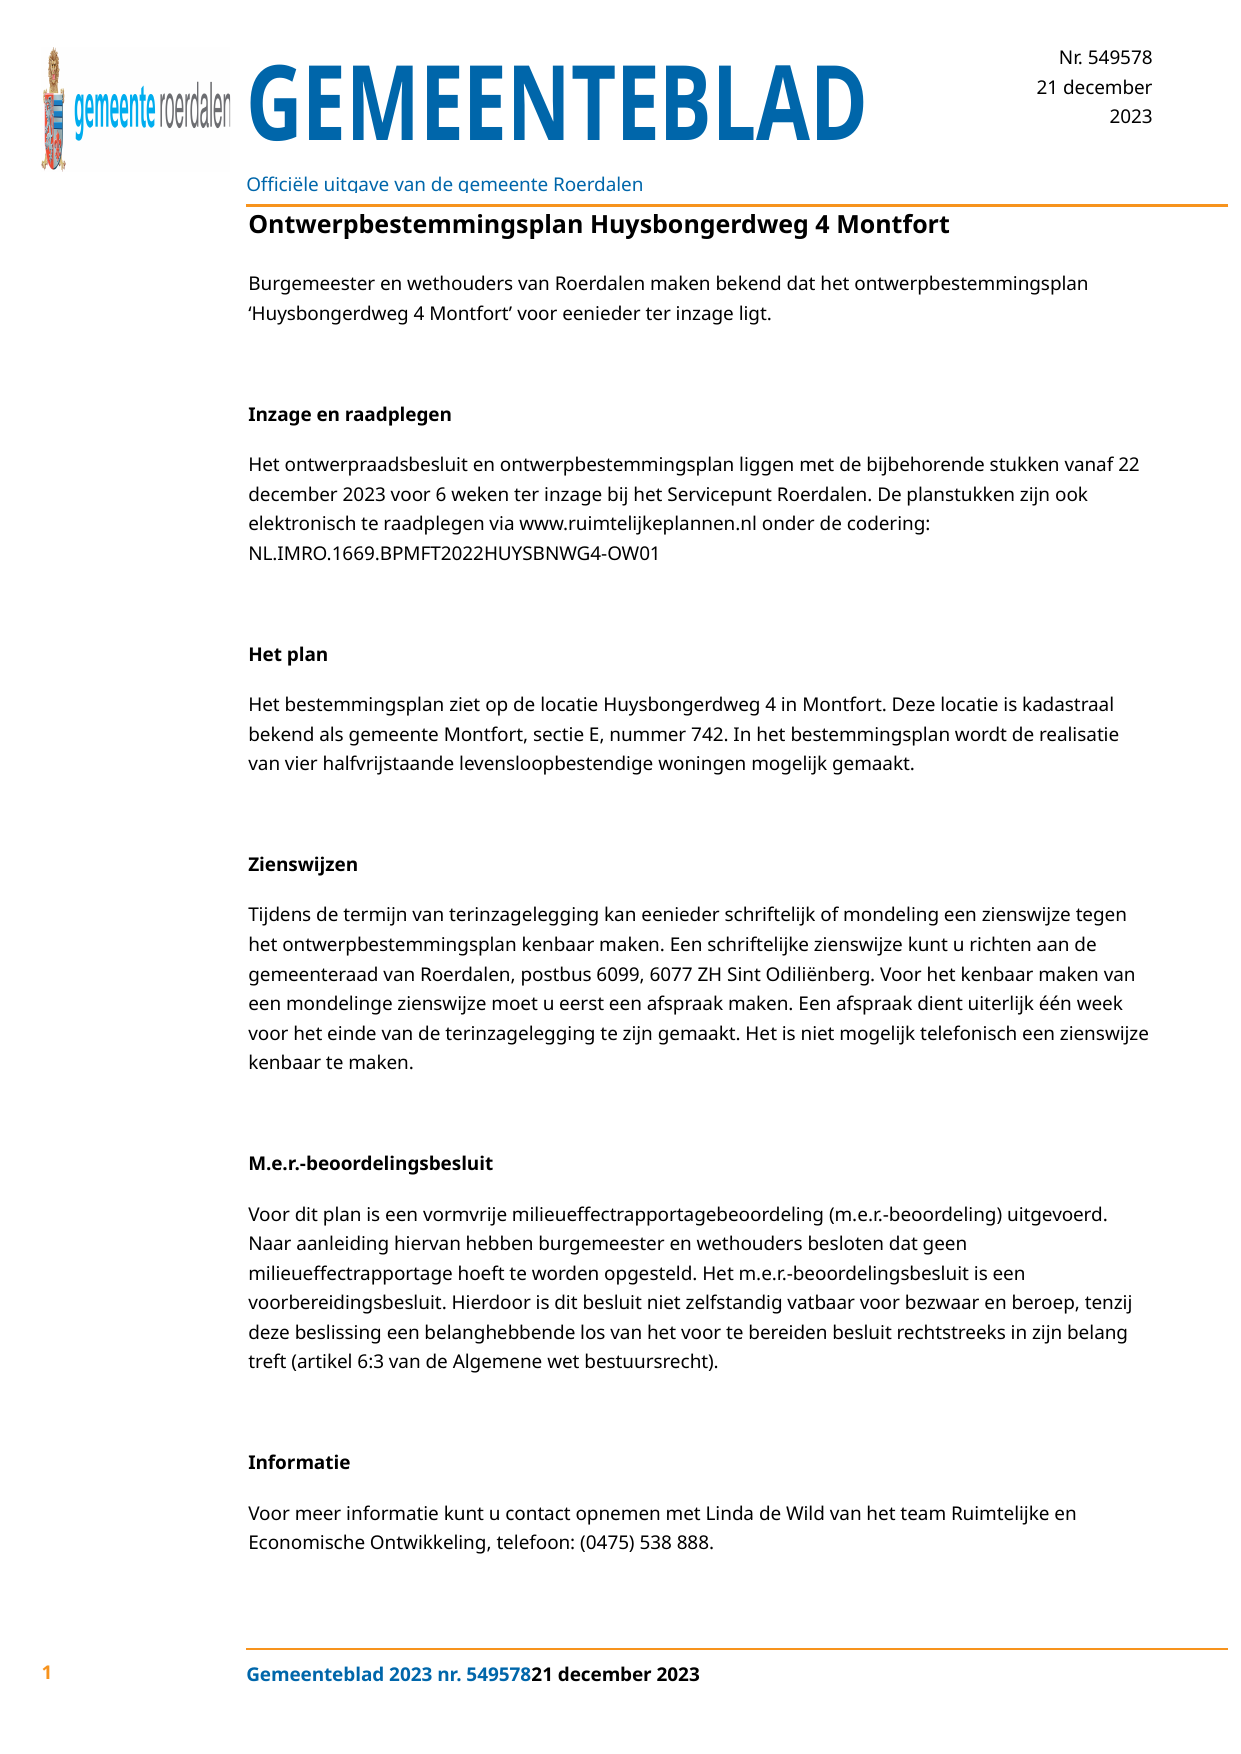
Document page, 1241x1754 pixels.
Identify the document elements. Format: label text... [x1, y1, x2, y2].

text Het ontwerpraadsbesluit en ontwerpbestemmingsplan liggen met de bijbehorende stukken vanaf 22 december 2023 voor 6 weken ter inzage bij het Servicepunt Roerdalen. De planstukken zijn ook elektronisch te raadplegen via www.ruimtelijkeplannen.nl onder de codering: NL.IMRO.1669.BPMFT2022HUYSBNWG4-OW01 [248, 451, 1152, 566]
text M.e.r.-beoordelingsbesluit [248, 1150, 1152, 1176]
text Ontwerpbestemmingsplan Huysbongerdweg 4 Montfort [248, 207, 1152, 241]
text Voor dit plan is een vormvrije milieueffectrapportagebeoordeling (m.e.r.-beoordeling) uitgevoerd. Naar aanleiding hiervan hebben burgemeester en wethouders besloten dat geen milieueffectrapportage hoeft te worden opgesteld. Het m.e.r.-beoordelingsbesluit is een voorbereidingsbesluit. Hierdoor is dit besluit niet zelfstandig vatbaar voor bezwaar en beroep, tenzij deze beslissing een belanghebbende los van het voor te bereiden besluit rechtstreeks in zijn belang treft (artikel 6:3 van de Algemene wet bestuursrecht). [248, 1201, 1152, 1374]
picture [41, 47, 231, 172]
text Het bestemmingsplan ziet op de locatie Huysbongerdweg 4 in Montfort. Deze locatie is kadastraal bekend als gemeente Montfort, sectie E, nummer 742. In het bestemmingsplan wordt de realisatie van vier halfvrijstaande levensloopbestendige woningen mogelijk gemaakt. [248, 691, 1152, 776]
text Het plan [248, 641, 1152, 666]
text Tijdens de termijn van terinzagelegging kan eenieder schriftelijk of mondeling een zienswijze tegen het ontwerpbestemmingsplan kenbaar maken. Een schriftelijke zienswijze kunt u richten aan de gemeenteraad van Roerdalen, postbus 6099, 6077 ZH Sint Odiliënberg. Voor het kenbaar maken van een mondelinge zienswijze moet u eerst een afspraak maken. Een afspraak dient uiterlijk één week voor het einde van de terinzagelegging te zijn gemaakt. Het is niet mogelijk telefonisch een zienswijze kenbaar te maken. [248, 902, 1152, 1075]
text Burgemeester en wethouders van Roerdalen maken bekend dat het ontwerpbestemmingsplan ‘Huysbongerdweg 4 Montfort’ voor eenieder ter inzage ligt. [248, 270, 1152, 326]
text Informatie [248, 1449, 1152, 1475]
text Inzage en raadplegen [248, 401, 1152, 426]
text Voor meer informatie kunt u contact opnemen met Linda de Wild van het team Ruimtelijke en Economische Ontwikkeling, telefoon: (0475) 538 888. [248, 1500, 1152, 1555]
text Zienswijzen [248, 851, 1152, 877]
